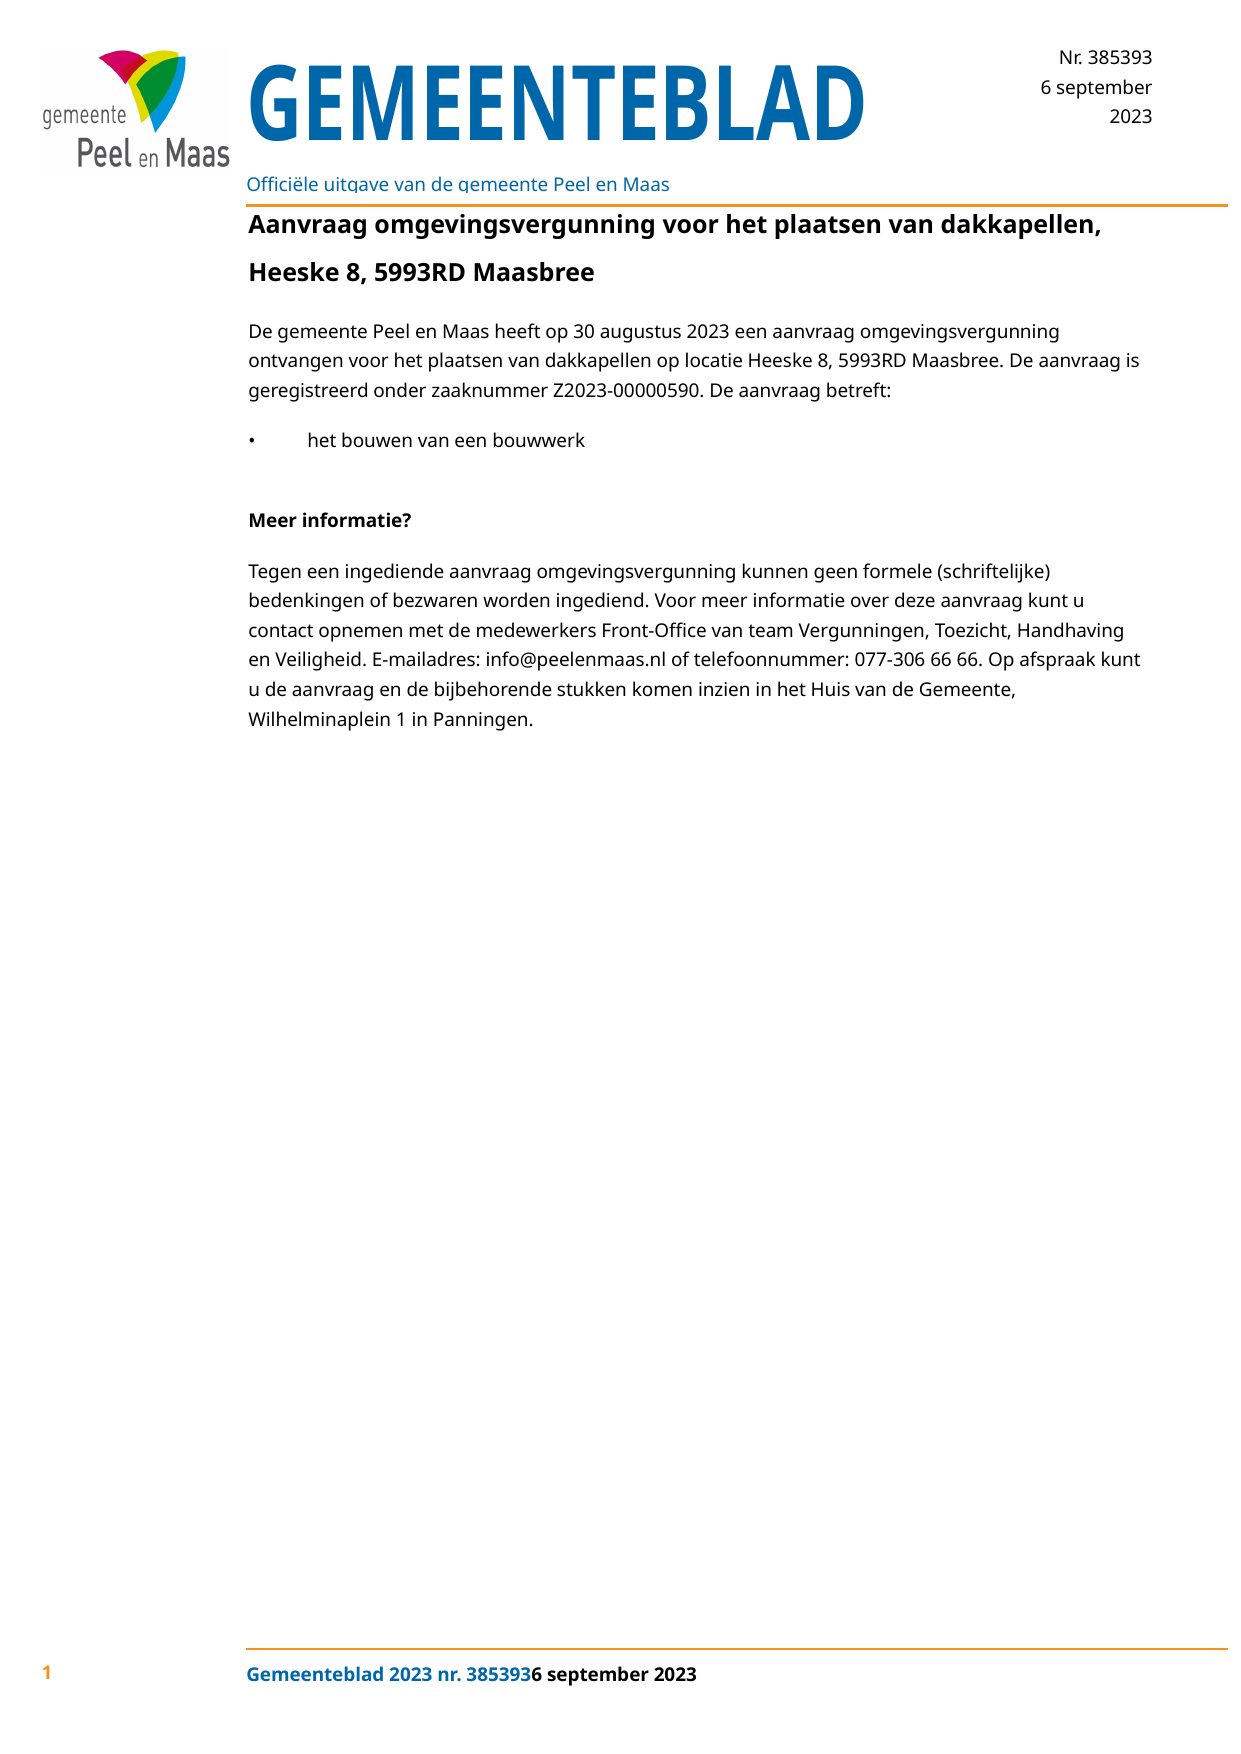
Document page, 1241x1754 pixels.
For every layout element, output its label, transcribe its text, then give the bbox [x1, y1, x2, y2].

text Aanvraag omgevingsvergunning voor het plaatsen van dakkapellen, Heeske 8, 5993RD Maasbree [248, 207, 1152, 288]
picture [41, 47, 231, 172]
list het bouwen van een bouwwerk [248, 427, 1152, 453]
text Tegen een ingediende aanvraag omgevingsvergunning kunnen geen formele (schriftelijke) bedenkingen of bezwaren worden ingediend. Voor meer informatie over deze aanvraag kunt u contact opnemen met de medewerkers Front-Office van team Vergunningen, Toezicht, Handhaving en Veiligheid. E-mailadres: info@peelenmaas.nl of telefoonnummer: 077-306 66 66. Op afspraak kunt u de aanvraag en de bijbehorende stukken komen inzien in het Huis van de Gemeente, Wilhelminaplein 1 in Panningen. [248, 558, 1152, 732]
text De gemeente Peel en Maas heeft op 30 augustus 2023 een aanvraag omgevingsvergunning ontvangen voor het plaatsen van dakkapellen op locatie Heeske 8, 5993RD Maasbree. De aanvraag is geregistreerd onder zaaknummer Z2023-00000590. De aanvraag betreft: [248, 318, 1152, 403]
text Meer informatie? [248, 507, 1152, 533]
